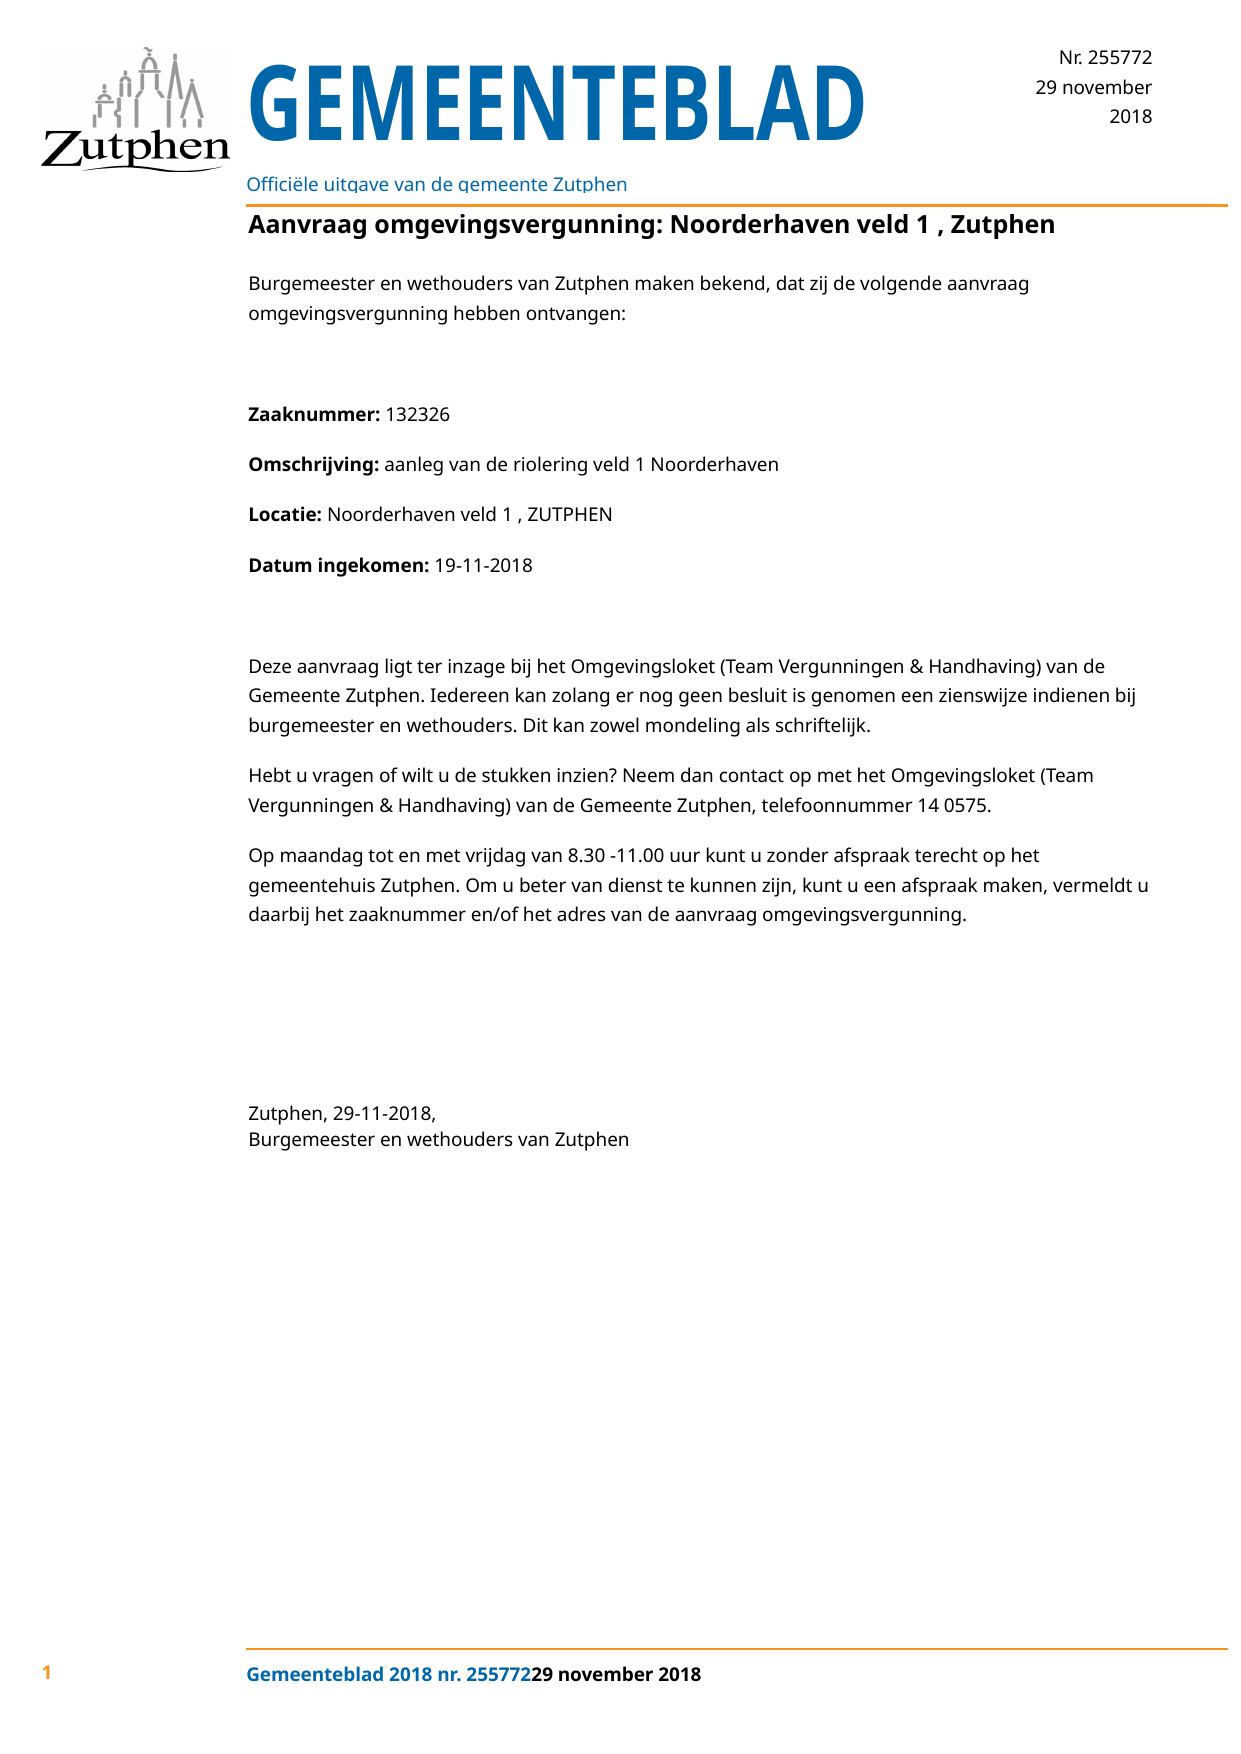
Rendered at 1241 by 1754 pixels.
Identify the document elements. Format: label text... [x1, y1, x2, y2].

picture [41, 47, 231, 172]
text Op maandag tot en met vrijdag van 8.30 -11.00 uur kunt u zonder afspraak terecht op het gemeentehuis Zutphen. Om u beter van dienst te kunnen zijn, kunt u een afspraak maken, vermeldt u daarbij het zaaknummer en/of het adres van de aanvraag omgevingsvergunning. [248, 842, 1152, 927]
text Aanvraag omgevingsvergunning: Noorderhaven veld 1 , Zutphen [248, 207, 1152, 241]
text Locatie: Noorderhaven veld 1 , ZUTPHEN [248, 502, 1152, 527]
text Deze aanvraag ligt ter inzage bij het Omgevingsloket (Team Vergunningen & Handhaving) van de Gemeente Zutphen. Iedereen kan zolang er nog geen besluit is genomen een zienswijze indienen bij burgemeester en wethouders. Dit kan zowel mondeling als schriftelijk. [248, 653, 1152, 738]
text Zaaknummer: 132326 [248, 401, 1152, 426]
text Omschrijving: aanleg van de riolering veld 1 Noorderhaven [248, 451, 1152, 477]
text Datum ingekomen: 19-11-2018 [248, 552, 1152, 578]
text Burgemeester en wethouders van Zutphen maken bekend, dat zij de volgende aanvraag omgevingsvergunning hebben ontvangen: [248, 270, 1152, 326]
text Zutphen, 29-11-2018, [248, 1101, 1152, 1126]
text Hebt u vragen of wilt u de stukken inzien? Neem dan contact op met het Omgevingsloket (Team Vergunningen & Handhaving) van de Gemeente Zutphen, telefoonnummer 14 0575. [248, 762, 1152, 818]
text Burgemeester en wethouders van Zutphen [248, 1126, 1152, 1152]
